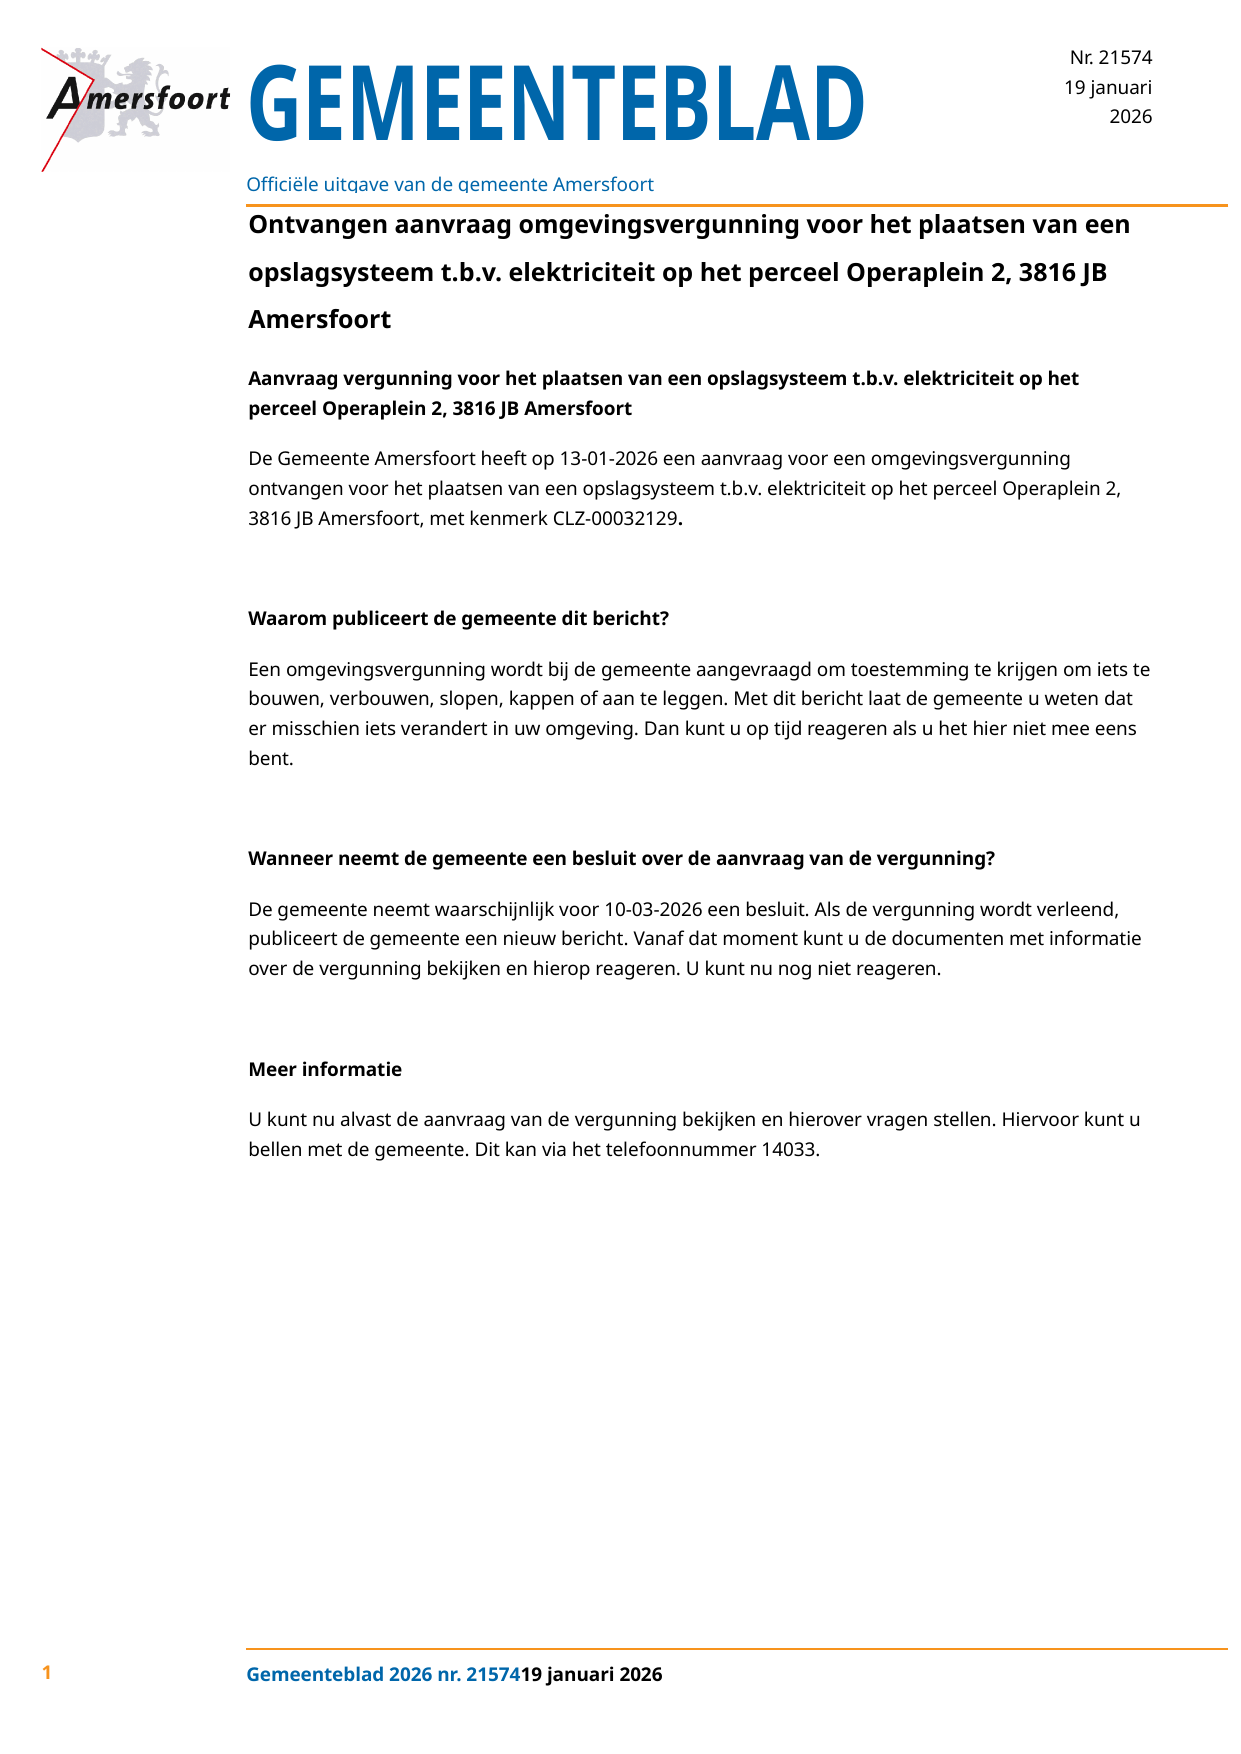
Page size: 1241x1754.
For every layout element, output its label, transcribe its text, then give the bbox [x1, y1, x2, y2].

text Wanneer neemt de gemeente een besluit over de aanvraag van de vergunning? [248, 846, 1152, 871]
picture [41, 47, 231, 172]
text Waarom publiceert de gemeente dit bericht? [248, 606, 1152, 631]
text U kunt nu alvast de aanvraag van de vergunning bekijken en hierover vragen stellen. Hiervoor kunt u bellen met de gemeente. Dit kan via het telefoonnummer 14033. [248, 1106, 1152, 1162]
text Ontvangen aanvraag omgevingsvergunning voor het plaatsen van een opslagsysteem t.b.v. elektriciteit op het perceel Operaplein 2, 3816 JB Amersfoort [248, 207, 1152, 336]
text De Gemeente Amersfoort heeft op 13-01-2026 een aanvraag voor een omgevingsvergunning ontvangen voor het plaatsen van een opslagsysteem t.b.v. elektriciteit op het perceel Operaplein 2, 3816 JB Amersfoort, met kenmerk CLZ-00032129. [248, 446, 1152, 530]
text De gemeente neemt waarschijnlijk voor 10-03-2026 een besluit. Als de vergunning wordt verleend, publiceert de gemeente een nieuw bericht. Vanaf dat moment kunt u de documenten met informatie over de vergunning bekijken en hierop reageren. U kunt nu nog niet reageren. [248, 896, 1152, 981]
text Een omgevingsvergunning wordt bij de gemeente aangevraagd om toestemming te krijgen om iets te bouwen, verbouwen, slopen, kappen of aan te leggen. Met dit bericht laat de gemeente u weten dat er misschien iets verandert in uw omgeving. Dan kunt u op tijd reageren als u het hier niet mee eens bent. [248, 656, 1152, 770]
text Aanvraag vergunning voor het plaatsen van een opslagsysteem t.b.v. elektriciteit op het perceel Operaplein 2, 3816 JB Amersfoort [248, 366, 1152, 421]
text Meer informatie [248, 1056, 1152, 1082]
